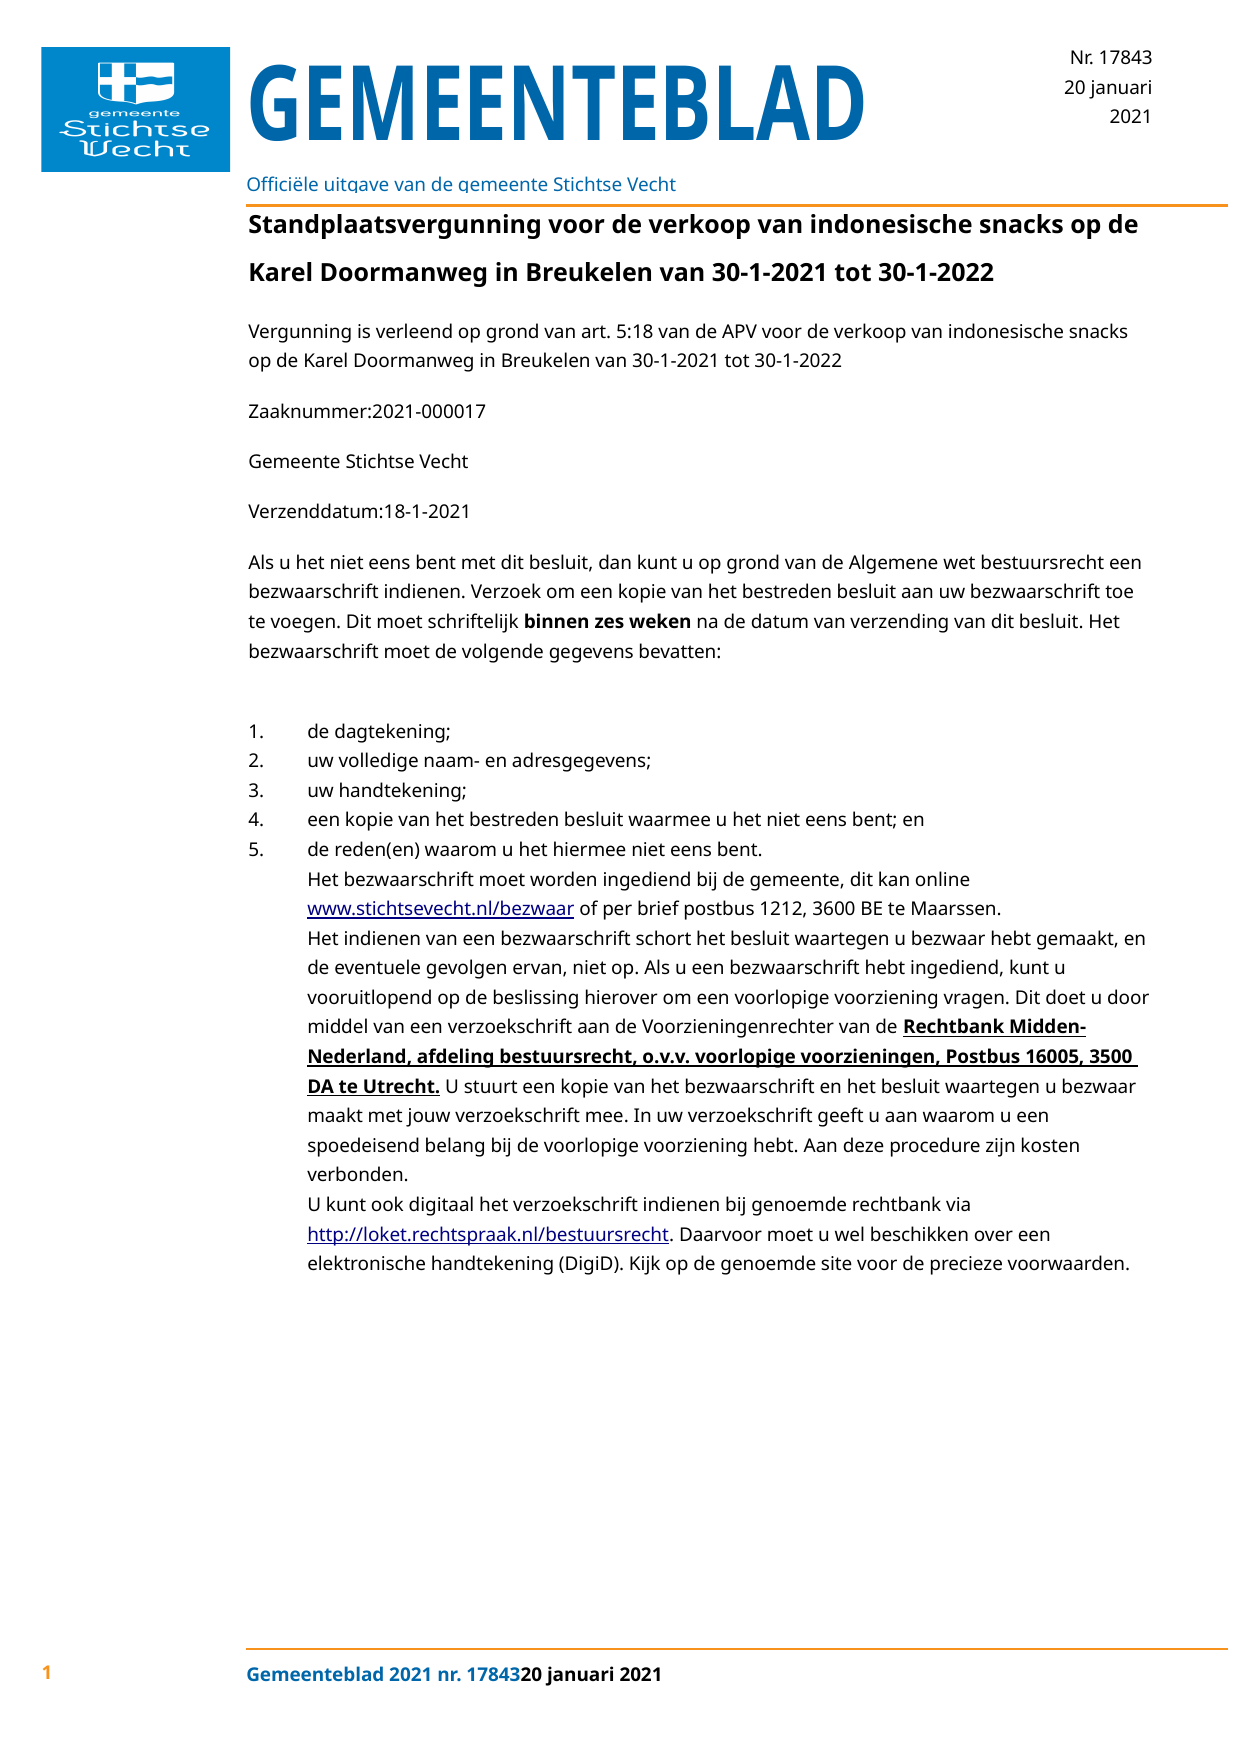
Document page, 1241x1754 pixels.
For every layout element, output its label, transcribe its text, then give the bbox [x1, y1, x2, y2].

list uw handtekening; [248, 777, 1152, 803]
picture [137, 63, 174, 103]
list U kunt ook digitaal het verzoekschrift indienen bij genoemde rechtbank via http://loket.rechtspraak.nl/bestuursrecht. Daarvoor moet u wel beschikken over een elektronische handtekening (DigiD). Kijk op de genoemde site voor de precieze voorwaarden. [248, 1191, 1152, 1276]
list de reden(en) waarom u het hiermee niet eens bent. [248, 836, 1152, 862]
text Als u het niet eens bent met dit besluit, dan kunt u op grond van de Algemene wet bestuursrecht een bezwaarschrift indienen. Verzoek om een kopie van het bestreden besluit aan uw bezwaarschrift toe te voegen. Dit moet schriftelijk binnen zes weken na de datum van verzending van dit besluit. Het bezwaarschrift moet de volgende gegevens bevatten: [248, 549, 1152, 664]
list Het bezwaarschrift moet worden ingediend bij de gemeente, dit kan online www.stichtsevecht.nl/bezwaar of per brief postbus 1212, 3600 BE te Maarssen. [248, 866, 1152, 921]
text Standplaatsvergunning voor de verkoop van indonesische snacks op de Karel Doormanweg in Breukelen van 30-1-2021 tot 30-1-2022 [248, 207, 1152, 288]
picture [99, 63, 135, 101]
text Gemeente Stichtse Vecht [248, 448, 1152, 474]
text Zaaknummer:2021-000017 [248, 398, 1152, 424]
text Verzenddatum:18-1-2021 [248, 499, 1152, 524]
text Vergunning is verleend op grond van art. 5:18 van de APV voor de verkoop van indonesische snacks op de Karel Doormanweg in Breukelen van 30-1-2021 tot 30-1-2022 [248, 318, 1152, 373]
list de dagtekening; [248, 718, 1152, 744]
list uw volledige naam- en adresgegevens; [248, 747, 1152, 773]
list een kopie van het bestreden besluit waarmee u het niet eens bent; en [248, 807, 1152, 832]
list Het indienen van een bezwaarschrift schort het besluit waartegen u bezwaar hebt gemaakt, en de eventuele gevolgen ervan, niet op. Als u een bezwaarschrift hebt ingediend, kunt u vooruitlopend op de beslissing hierover om een voorlopige voorziening vragen. Dit doet u door middel van een verzoekschrift aan de Voorzieningenrechter van de Rechtbank Midden-Nederland, afdeling bestuursrecht, o.v.v. voorlopige voorzieningen, Postbus 16005, 3500 DA te Utrecht. U stuurt een kopie van het bezwaarschrift en het besluit waartegen u bezwaar maakt met jouw verzoekschrift mee. In uw verzoekschrift geeft u aan waarom u een spoedeisend belang bij de voorlopige voorziening hebt. Aan deze procedure zijn kosten verbonden. [248, 925, 1152, 1187]
